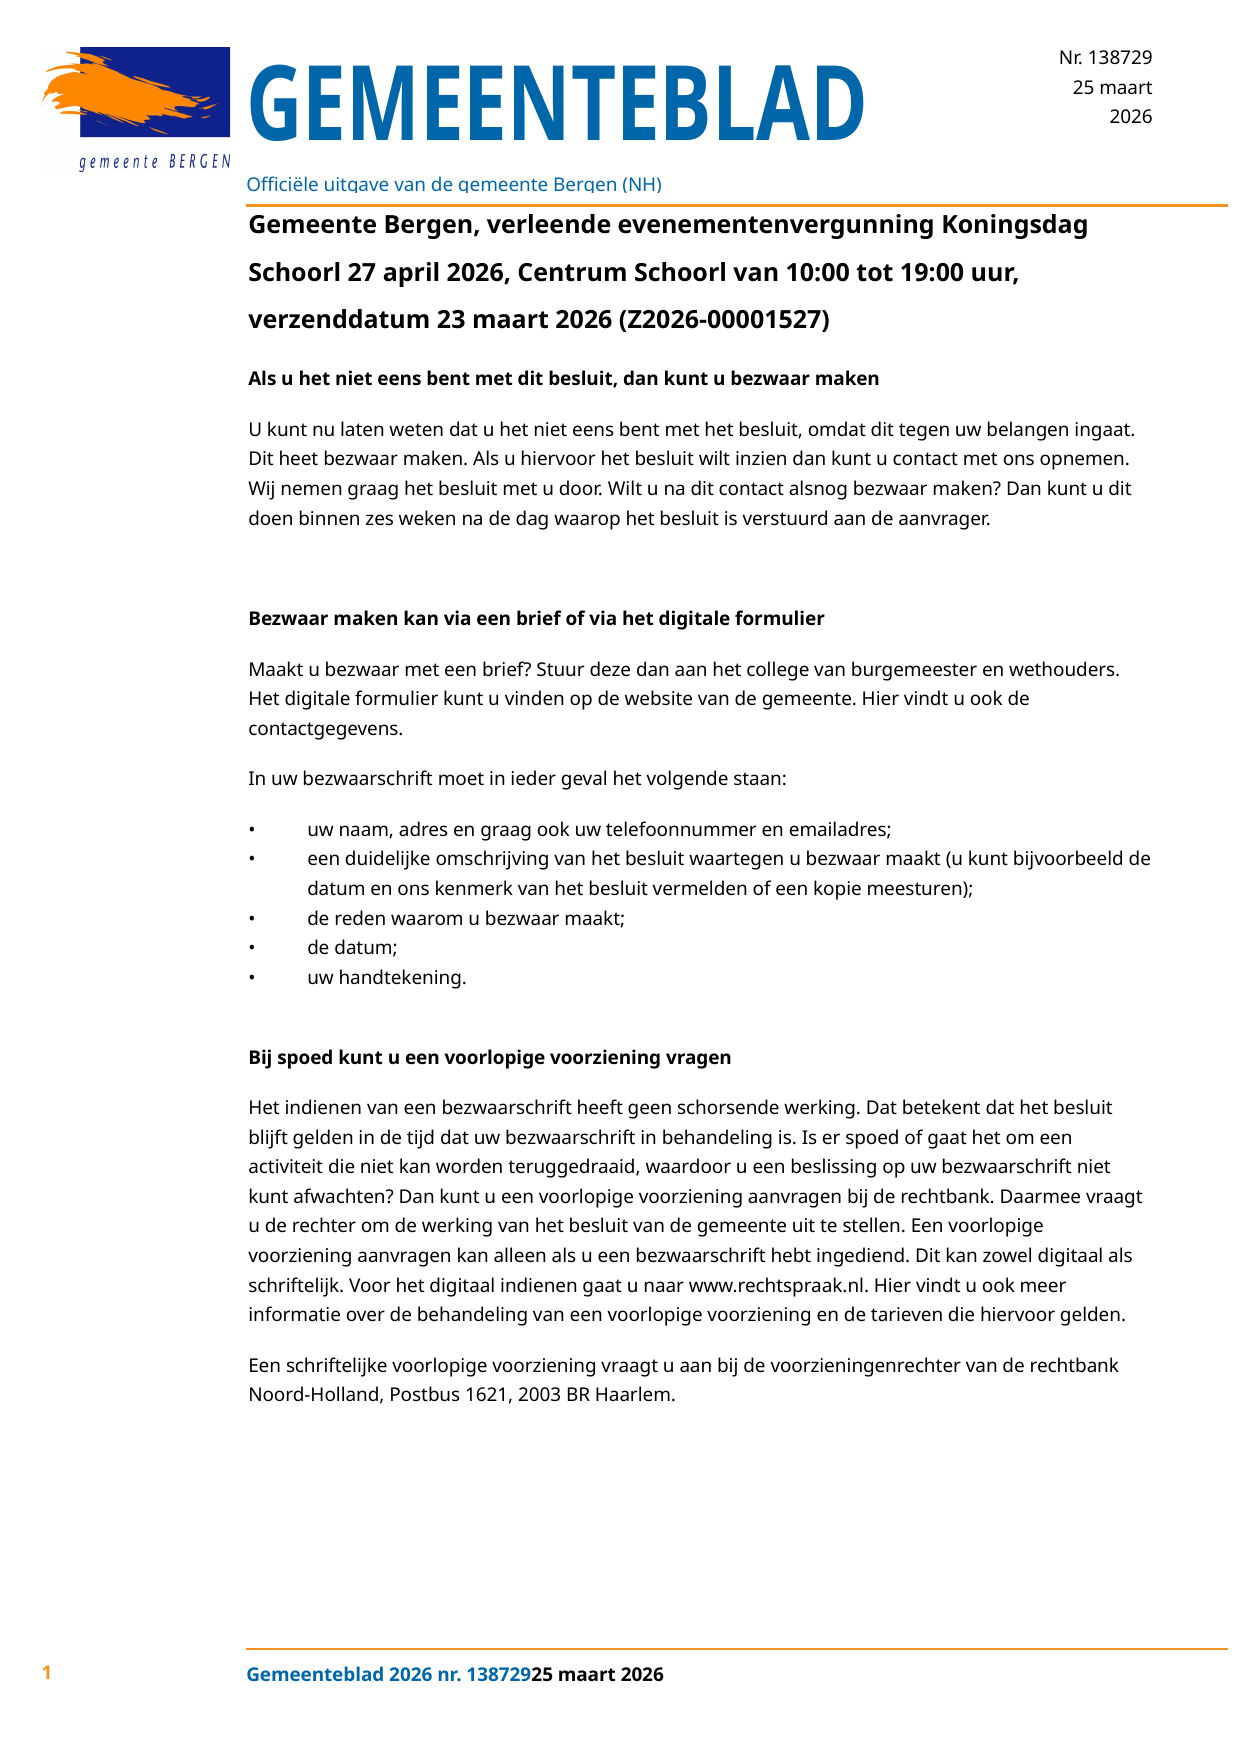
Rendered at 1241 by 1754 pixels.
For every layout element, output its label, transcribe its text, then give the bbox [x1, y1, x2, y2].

picture [41, 47, 231, 172]
text In uw bezwaarschrift moet in ieder geval het volgende staan: [248, 766, 1152, 791]
list uw naam, adres en graag ook uw telefoonnummer en emailadres; [248, 816, 1152, 842]
text Gemeente Bergen, verleende evenementenvergunning Koningsdag Schoorl 27 april 2026, Centrum Schoorl van 10:00 tot 19:00 uur, verzenddatum 23 maart 2026 (Z2026-00001527) [248, 207, 1152, 336]
text Maakt u bezwaar met een brief? Stuur deze dan aan het college van burgemeester en wethouders. Het digitale formulier kunt u vinden op de website van de gemeente. Hier vindt u ook de contactgegevens. [248, 656, 1152, 741]
text Het indienen van een bezwaarschrift heeft geen schorsende werking. Dat betekent dat het besluit blijft gelden in de tijd dat uw bezwaarschrift in behandeling is. Is er spoed of gaat het om een activiteit die niet kan worden teruggedraaid, waardoor u een beslissing op uw bezwaarschrift niet kunt afwachten? Dan kunt u een voorlopige voorziening aanvragen bij de rechtbank. Daarmee vraagt u de rechter om de werking van het besluit van de gemeente uit te stellen. Een voorlopige voorziening aanvragen kan alleen als u een bezwaarschrift hebt ingediend. Dit kan zowel digitaal als schriftelijk. Voor het digitaal indienen gaat u naar www.rechtspraak.nl. Hier vindt u ook meer informatie over de behandeling van een voorlopige voorziening en de tarieven die hiervoor gelden. [248, 1094, 1152, 1327]
text U kunt nu laten weten dat u het niet eens bent met het besluit, omdat dit tegen uw belangen ingaat. Dit heet bezwaar maken. Als u hiervoor het besluit wilt inzien dan kunt u contact met ons opnemen. Wij nemen graag het besluit met u door. Wilt u na dit contact alsnog bezwaar maken? Dan kunt u dit doen binnen zes weken na de dag waarop het besluit is verstuurd aan de aanvrager. [248, 416, 1152, 530]
text Bij spoed kunt u een voorlopige voorziening vragen [248, 1044, 1152, 1069]
text Bezwaar maken kan via een brief of via het digitale formulier [248, 606, 1152, 631]
list een duidelijke omschrijving van het besluit waartegen u bezwaar maakt (u kunt bijvoorbeeld de datum en ons kenmerk van het besluit vermelden of een kopie meesturen); [248, 846, 1152, 901]
text Als u het niet eens bent met dit besluit, dan kunt u bezwaar maken [248, 366, 1152, 391]
text Een schriftelijke voorlopige voorziening vraagt u aan bij de voorzieningenrechter van de rechtbank Noord-Holland, Postbus 1621, 2003 BR Haarlem. [248, 1352, 1152, 1407]
list de reden waarom u bezwaar maakt; [248, 905, 1152, 930]
list uw handtekening. [248, 964, 1152, 989]
list de datum; [248, 934, 1152, 960]
